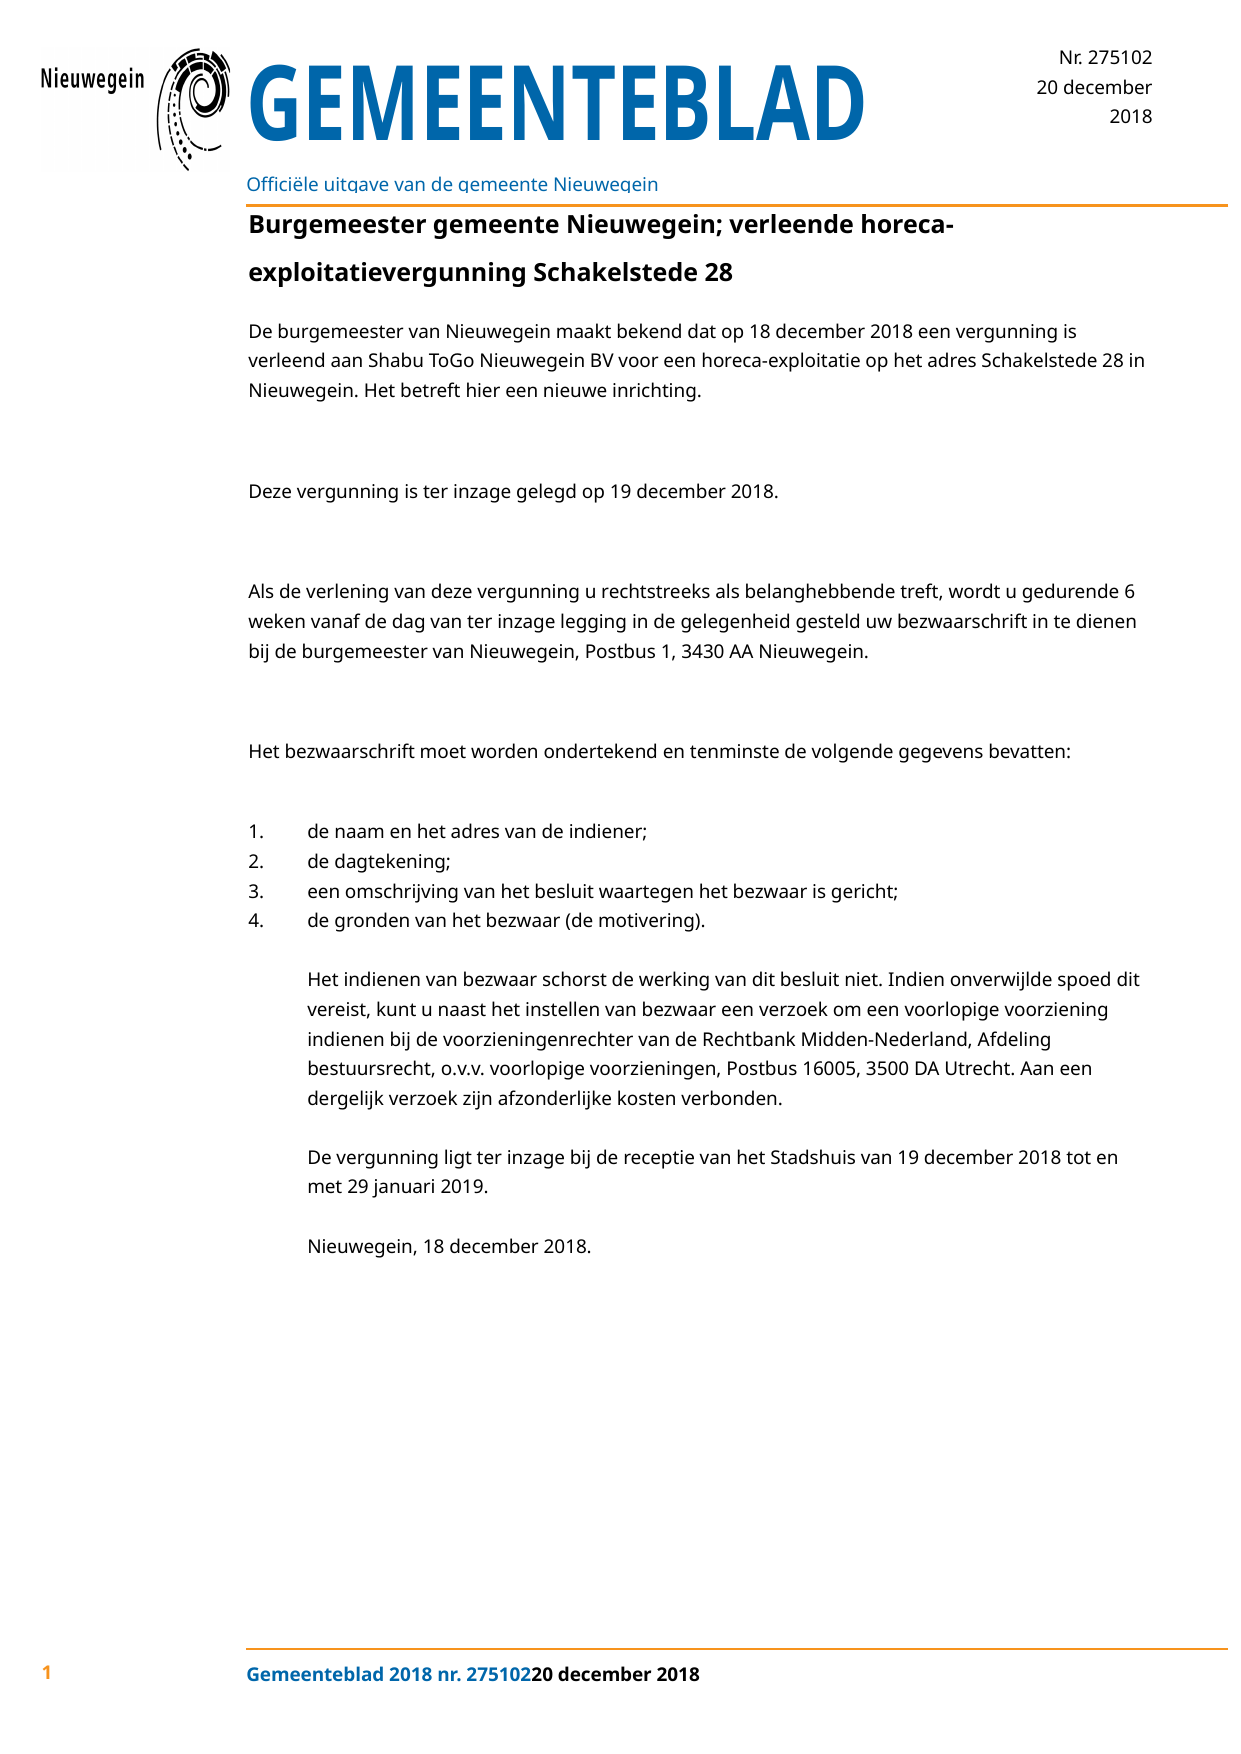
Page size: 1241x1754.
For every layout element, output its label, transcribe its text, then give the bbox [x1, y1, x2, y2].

picture [41, 47, 231, 172]
list een omschrijving van het besluit waartegen het bezwaar is gericht; [248, 878, 1152, 904]
text Burgemeester gemeente Nieuwegein; verleende horeca-exploitatievergunning Schakelstede 28 [248, 207, 1152, 288]
text Het bezwaarschrift moet worden ondertekend en tenminste de volgende gegevens bevatten: [248, 739, 1152, 764]
list de naam en het adres van de indiener; [248, 819, 1152, 844]
text Deze vergunning is ter inzage gelegd op 19 december 2018. [248, 478, 1152, 504]
list Het indienen van bezwaar schorst de werking van dit besluit niet. Indien onverwijlde spoed dit vereist, kunt u naast het instellen van bezwaar een verzoek om een voorlopige voorziening indienen bij de voorzieningenrechter van de Rechtbank Midden-Nederland, Afdeling bestuursrecht, o.v.v. voorlopige voorzieningen, Postbus 16005, 3500 DA Utrecht. Aan een dergelijk verzoek zijn afzonderlijke kosten verbonden. [248, 967, 1152, 1111]
list Nieuwegein, 18 december 2018. [248, 1233, 1152, 1259]
list de gronden van het bezwaar (de motivering). [248, 907, 1152, 933]
list De vergunning ligt ter inzage bij de receptie van het Stadshuis van 19 december 2018 tot en met 29 januari 2019. [248, 1144, 1152, 1199]
text De burgemeester van Nieuwegein maakt bekend dat op 18 december 2018 een vergunning is verleend aan Shabu ToGo Nieuwegein BV voor een horeca-exploitatie op het adres Schakelstede 28 in Nieuwegein. Het betreft hier een nieuwe inrichting. [248, 318, 1152, 403]
text Als de verlening van deze vergunning u rechtstreeks als belanghebbende treft, wordt u gedurende 6 weken vanaf de dag van ter inzage legging in de gelegenheid gesteld uw bezwaarschrift in te dienen bij de burgemeester van Nieuwegein, Postbus 1, 3430 AA Nieuwegein. [248, 579, 1152, 664]
list de dagtekening; [248, 848, 1152, 874]
